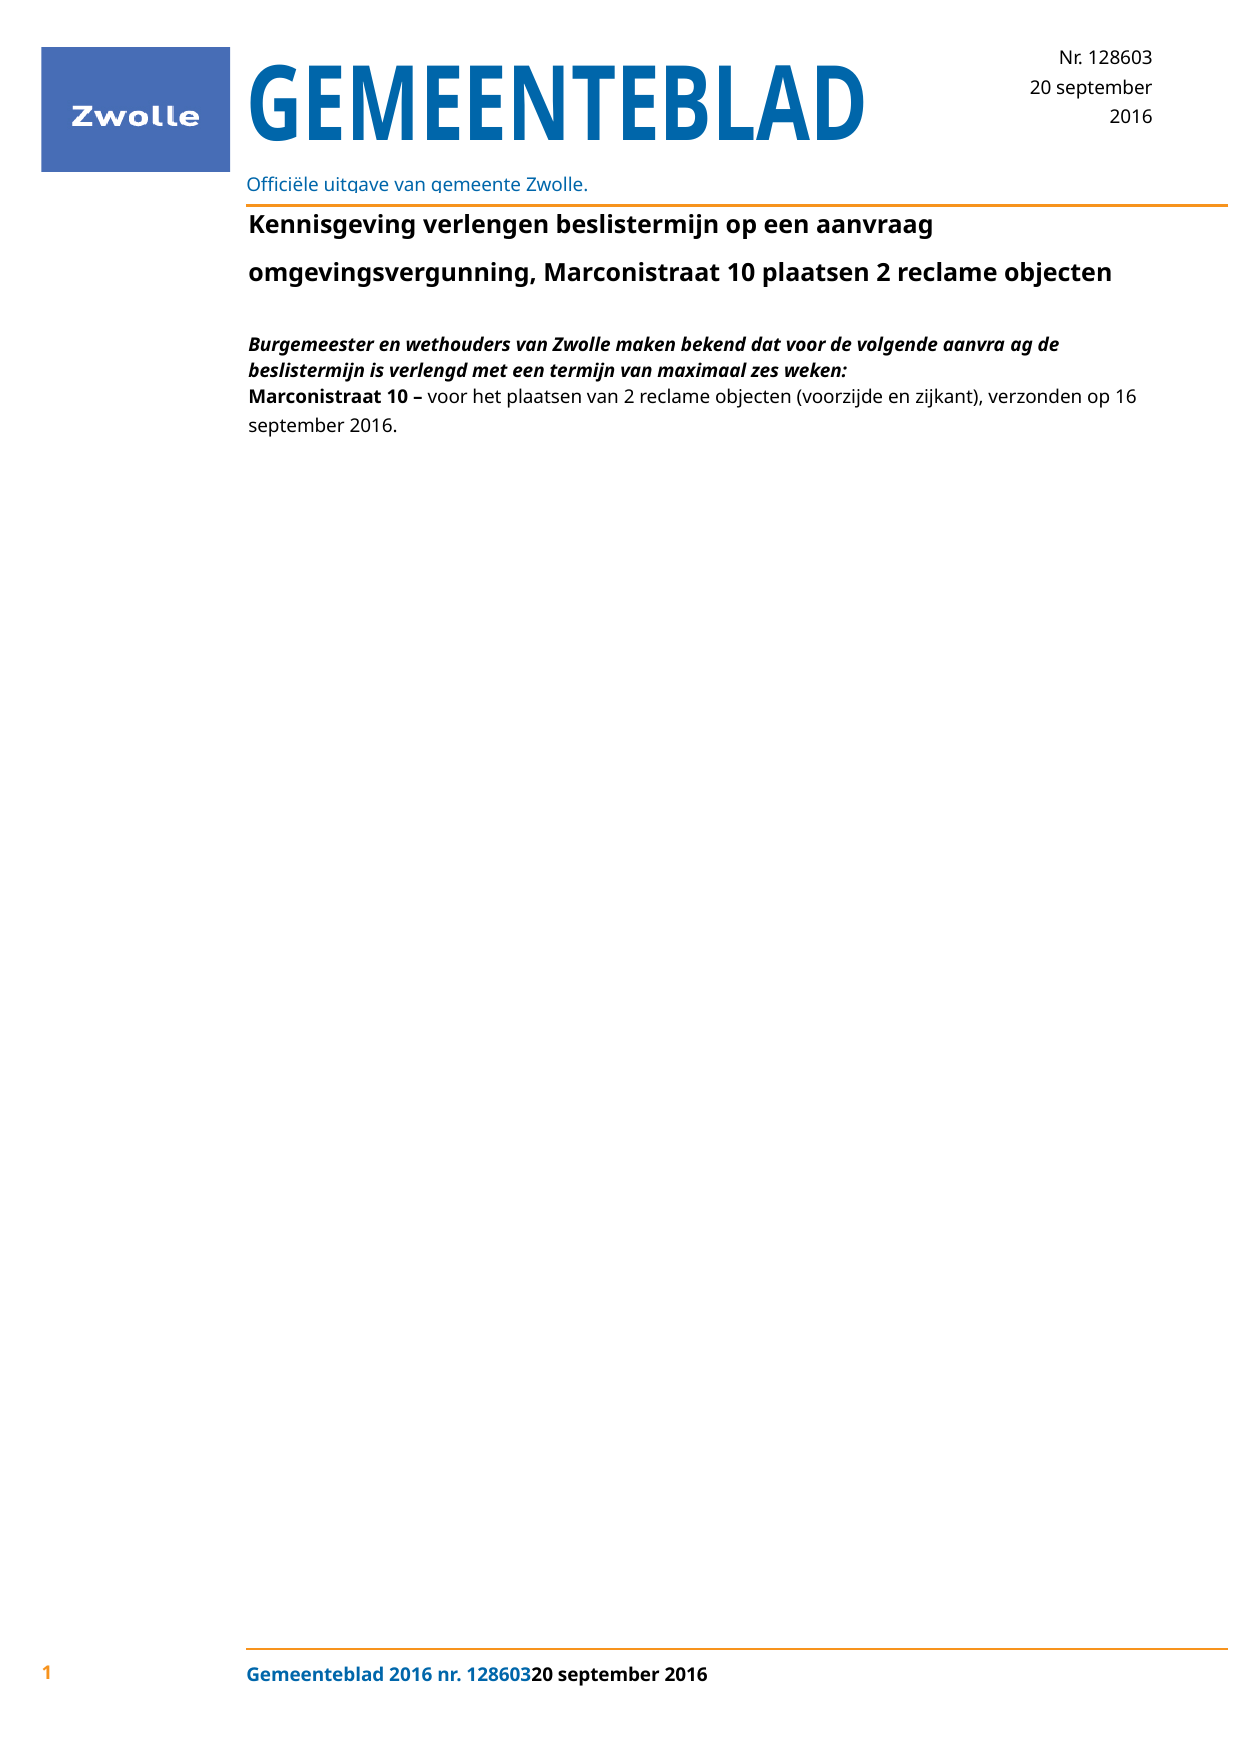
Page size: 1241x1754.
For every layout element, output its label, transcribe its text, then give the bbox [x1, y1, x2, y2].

picture [41, 47, 231, 172]
text Burgemeester en wethouders van Zwolle maken bekend dat voor de volgende aanvra ag de beslistermijn is verlengd met een termijn van maximaal zes weken: [248, 331, 1152, 383]
text Kennisgeving verlengen beslistermijn op een aanvraag omgevingsvergunning, Marconistraat 10 plaatsen 2 reclame objecten [248, 207, 1152, 288]
text Marconistraat 10 – voor het plaatsen van 2 reclame objecten (voorzijde en zijkant), verzonden op 16 september 2016. [248, 383, 1152, 438]
